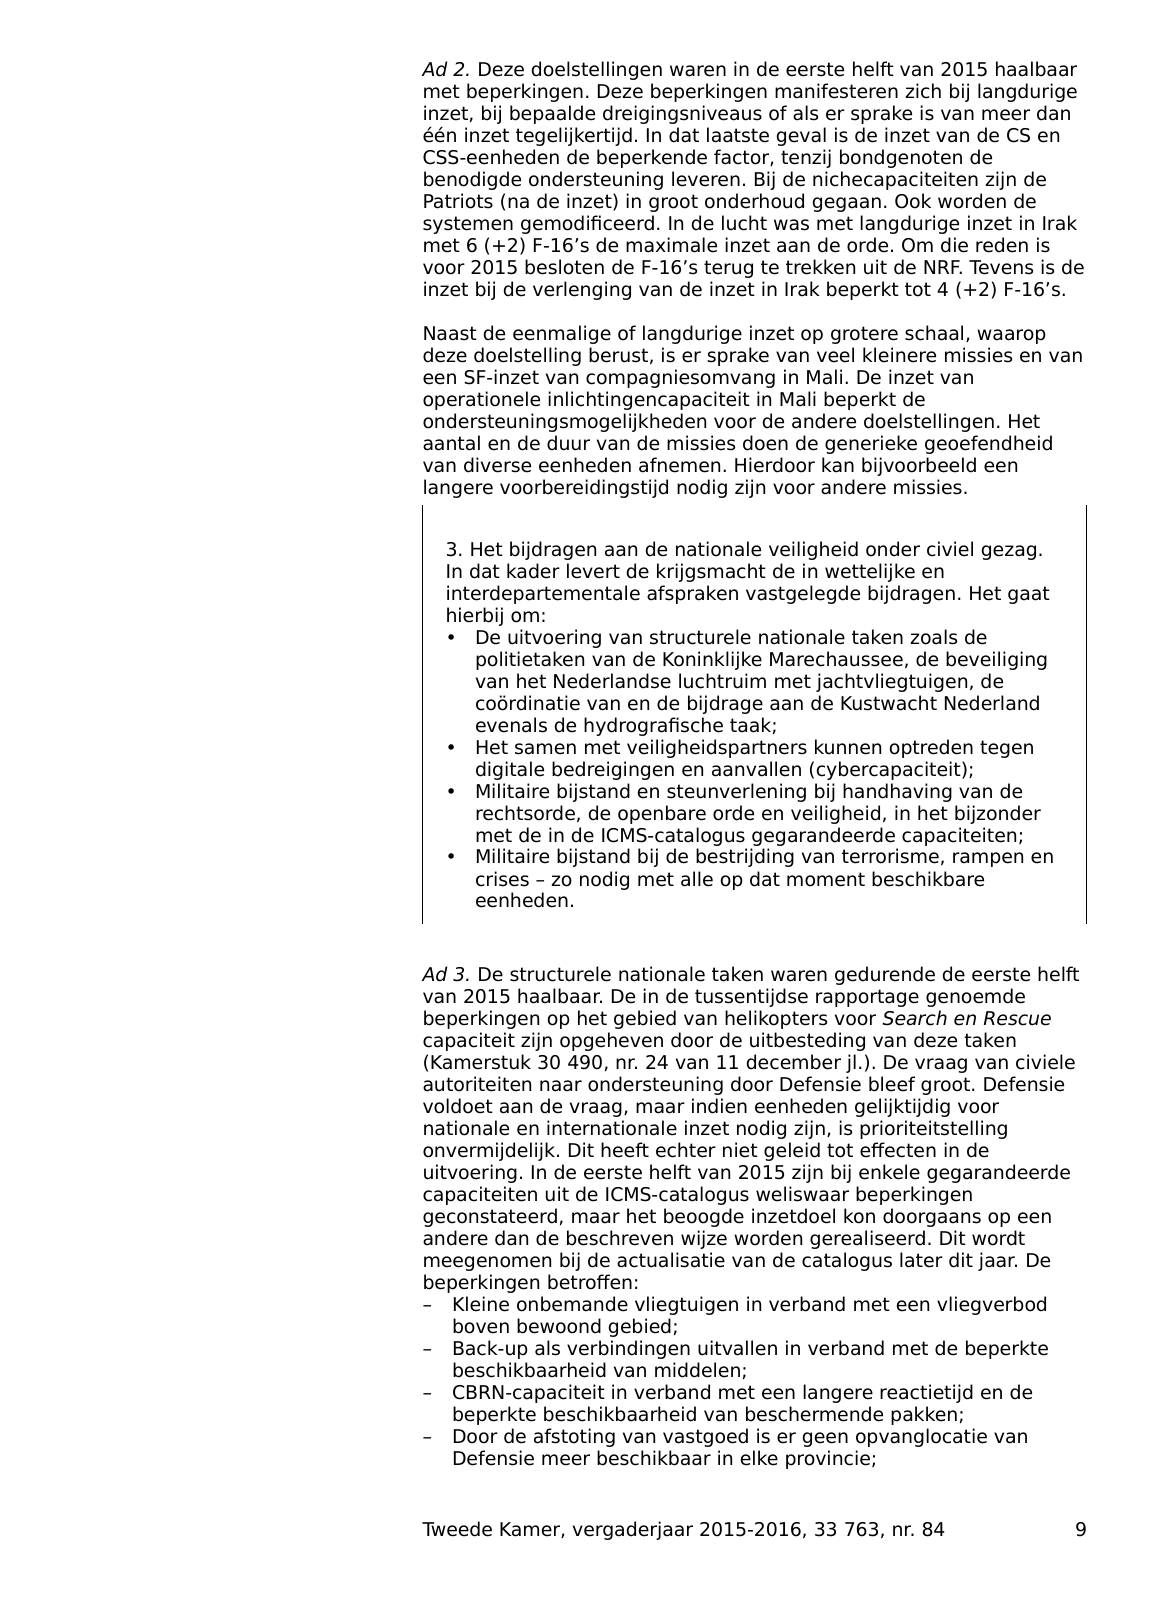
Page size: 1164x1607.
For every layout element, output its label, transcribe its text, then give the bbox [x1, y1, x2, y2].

text – Kleine onbemande vliegtuigen in verband met een vliegverbod boven bewoond gebied; [422, 1294, 1087, 1338]
table_header 3. Het bijdragen aan de nationale veiligheid onder civiel gezag. In dat kader levert de krijgsmacht de in wettelijke en interdepartementale afspraken vastgelegde bijdragen. Het gaat hierbij om: • De uitvoering van structurele nationale taken zoals de politietaken van de Koninklijke Marechaussee, de beveiliging van het Nederlandse luchtruim met jachtvliegtuigen, de coördinatie van en de bijdrage aan de Kustwacht Nederland evenals de hydrografische taak; • Het samen met veiligheidspartners kunnen optreden tegen digitale bedreigingen en aanvallen (cybercapaciteit); • Militaire bijstand en steunverlening bij handhaving van de rechtsorde, de openbare orde en veiligheid, in het bijzonder met de in de ICMS-catalogus gegarandeerde capaciteiten; • Militaire bijstand bij de bestrijding van terrorisme, rampen en crises – zo nodig met alle op dat moment beschikbare eenheden. [423, 505, 1086, 924]
text – Back-up als verbindingen uitvallen in verband met de beperkte beschikbaarheid van middelen; [422, 1338, 1087, 1382]
text Naast de eenmalige of langdurige inzet op grotere schaal, waarop deze doelstelling berust, is er sprake van veel kleinere missies en van een SF-inzet van compagniesomvang in Mali. De inzet van operationele inlichtingencapaciteit in Mali beperkt de ondersteuningsmogelijkheden voor de andere doelstellingen. Het aantal en de duur van de missies doen de generieke geoefendheid van diverse eenheden afnemen. Hierdoor kan bijvoorbeeld een langere voorbereidingstijd nodig zijn voor andere missies. [422, 323, 1087, 499]
text Ad 2. Deze doelstellingen waren in de eerste helft van 2015 haalbaar met beperkingen. Deze beperkingen manifesteren zich bij langdurige inzet, bij bepaalde dreigingsniveaus of als er sprake is van meer dan één inzet tegelijkertijd. In dat laatste geval is de inzet van de CS en CSS-eenheden de beperkende factor, tenzij bondgenoten de benodigde ondersteuning leveren. Bij de nichecapaciteiten zijn de Patriots (na de inzet) in groot onderhoud gegaan. Ook worden de systemen gemodificeerd. In de lucht was met langdurige inzet in Irak met 6 (+2) F-16’s de maximale inzet aan de orde. Om die reden is voor 2015 besloten de F-16’s terug te trekken uit de NRF. Tevens is de inzet bij de verlenging van de inzet in Irak beperkt tot 4 (+2) F-16’s. [422, 59, 1087, 301]
text Ad 3. De structurele nationale taken waren gedurende de eerste helft van 2015 haalbaar. De in de tussentijdse rapportage genoemde beperkingen op het gebied van helikopters voor Search en Rescue capaciteit zijn opgeheven door de uitbesteding van deze taken (Kamerstuk 30 490, nr. 24 van 11 december jl.). De vraag van civiele autoriteiten naar ondersteuning door Defensie bleef groot. Defensie voldoet aan de vraag, maar indien eenheden gelijktijdig voor nationale en internationale inzet nodig zijn, is prioriteitstelling onvermijdelijk. Dit heeft echter niet geleid tot effecten in de uitvoering. In de eerste helft van 2015 zijn bij enkele gegarandeerde capaciteiten uit de ICMS-catalogus weliswaar beperkingen geconstateerd, maar het beoogde inzetdoel kon doorgaans op een andere dan de beschreven wijze worden gerealiseerd. Dit wordt meegenomen bij de actualisatie van de catalogus later dit jaar. De beperkingen betroffen: [422, 964, 1087, 1294]
text – Door de afstoting van vastgoed is er geen opvanglocatie van Defensie meer beschikbaar in elke provincie; [422, 1426, 1087, 1469]
text – CBRN-capaciteit in verband met een langere reactietijd en de beperkte beschikbaarheid van beschermende pakken; [422, 1382, 1087, 1426]
